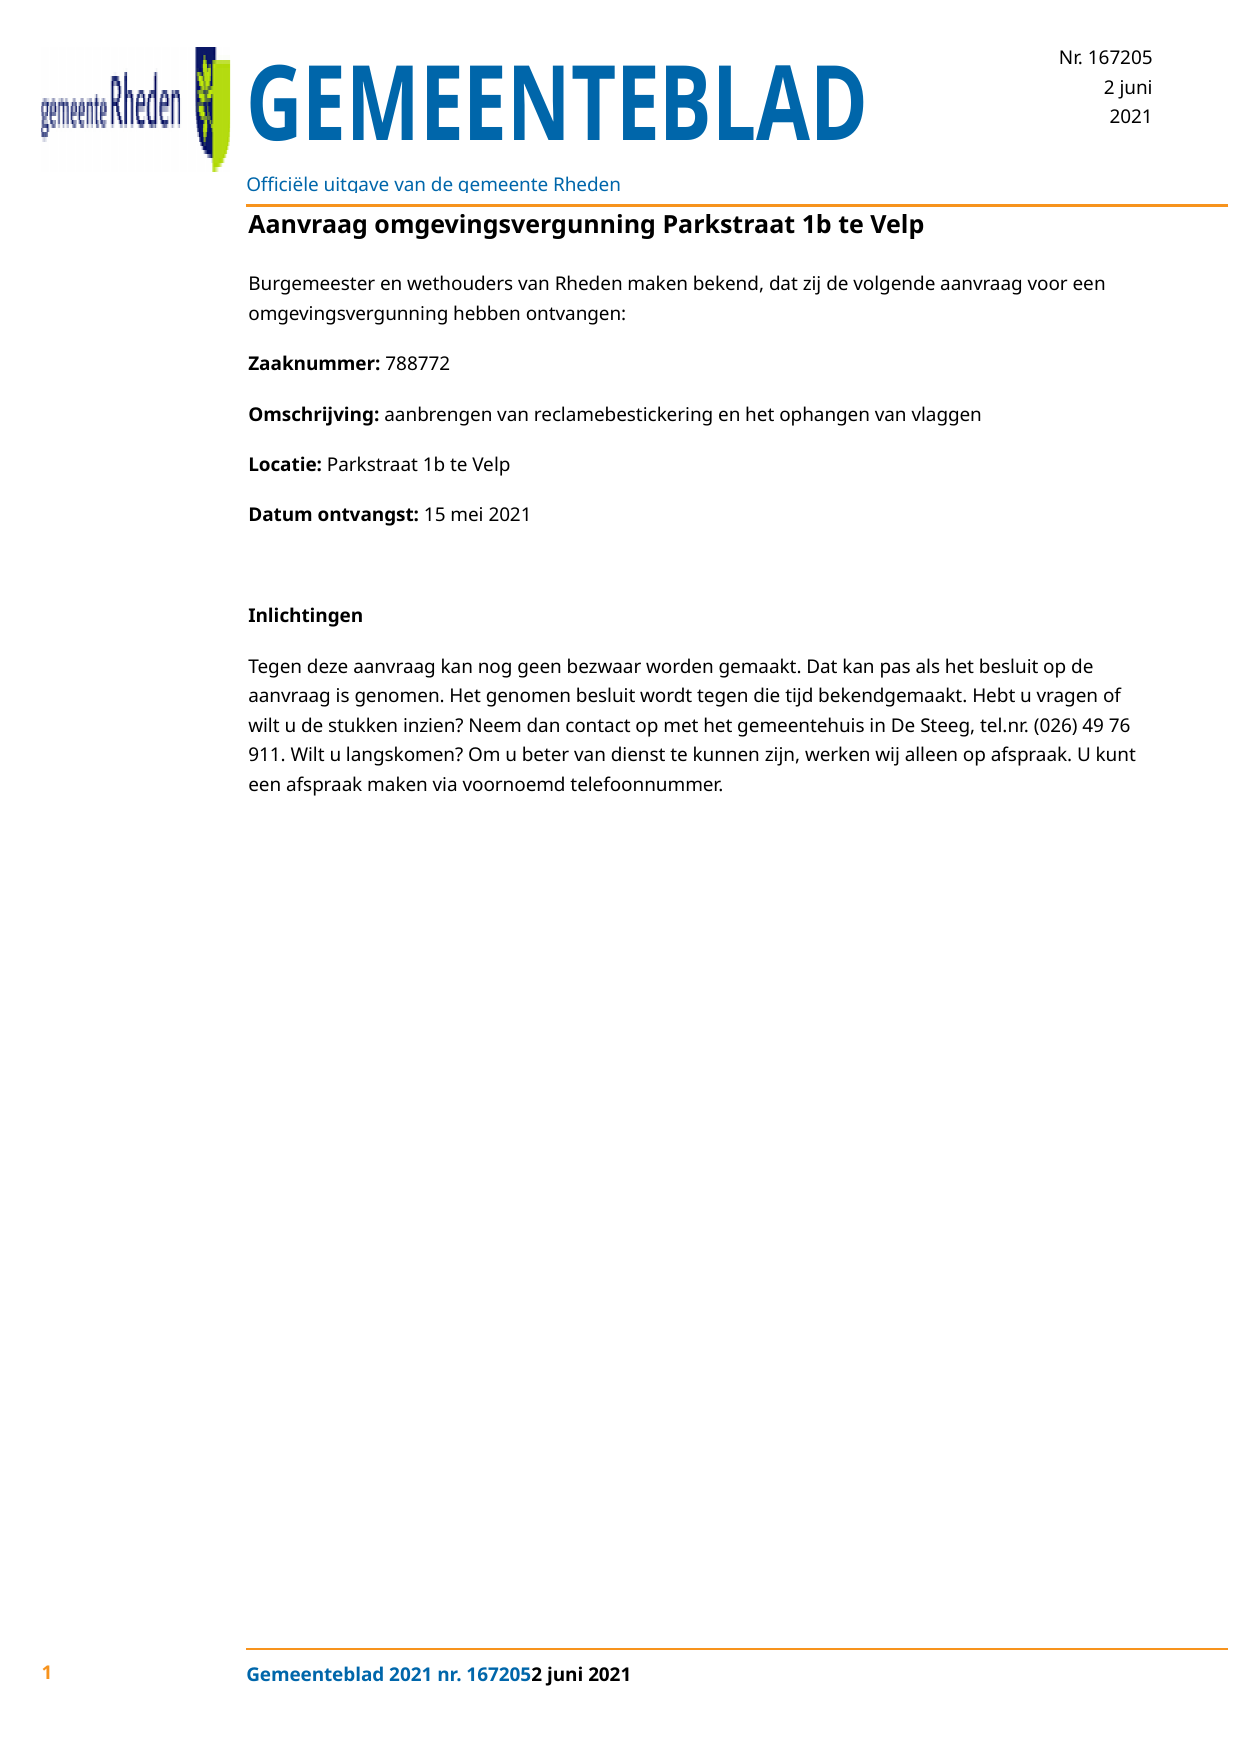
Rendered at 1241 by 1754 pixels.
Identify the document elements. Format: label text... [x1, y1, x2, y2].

text Datum ontvangst: 15 mei 2021 [248, 502, 1152, 527]
text Burgemeester en wethouders van Rheden maken bekend, dat zij de volgende aanvraag voor een omgevingsvergunning hebben ontvangen: [248, 270, 1152, 326]
picture [41, 47, 231, 172]
text Inlichtingen [248, 602, 1152, 628]
text Aanvraag omgevingsvergunning Parkstraat 1b te Velp [248, 207, 1152, 241]
text Zaaknummer: 788772 [248, 350, 1152, 376]
text Tegen deze aanvraag kan nog geen bezwaar worden gemaakt. Dat kan pas als het besluit op de aanvraag is genomen. Het genomen besluit wordt tegen die tijd bekendgemaakt. Hebt u vragen of wilt u de stukken inzien? Neem dan contact op met het gemeentehuis in De Steeg, tel.nr. (026) 49 76 911. Wilt u langskomen? Om u beter van dienst te kunnen zijn, werken wij alleen op afspraak. U kunt een afspraak maken via voornoemd telefoonnummer. [248, 653, 1152, 797]
text Locatie: Parkstraat 1b te Velp [248, 451, 1152, 477]
text Omschrijving: aanbrengen van reclamebestickering en het ophangen van vlaggen [248, 401, 1152, 426]
